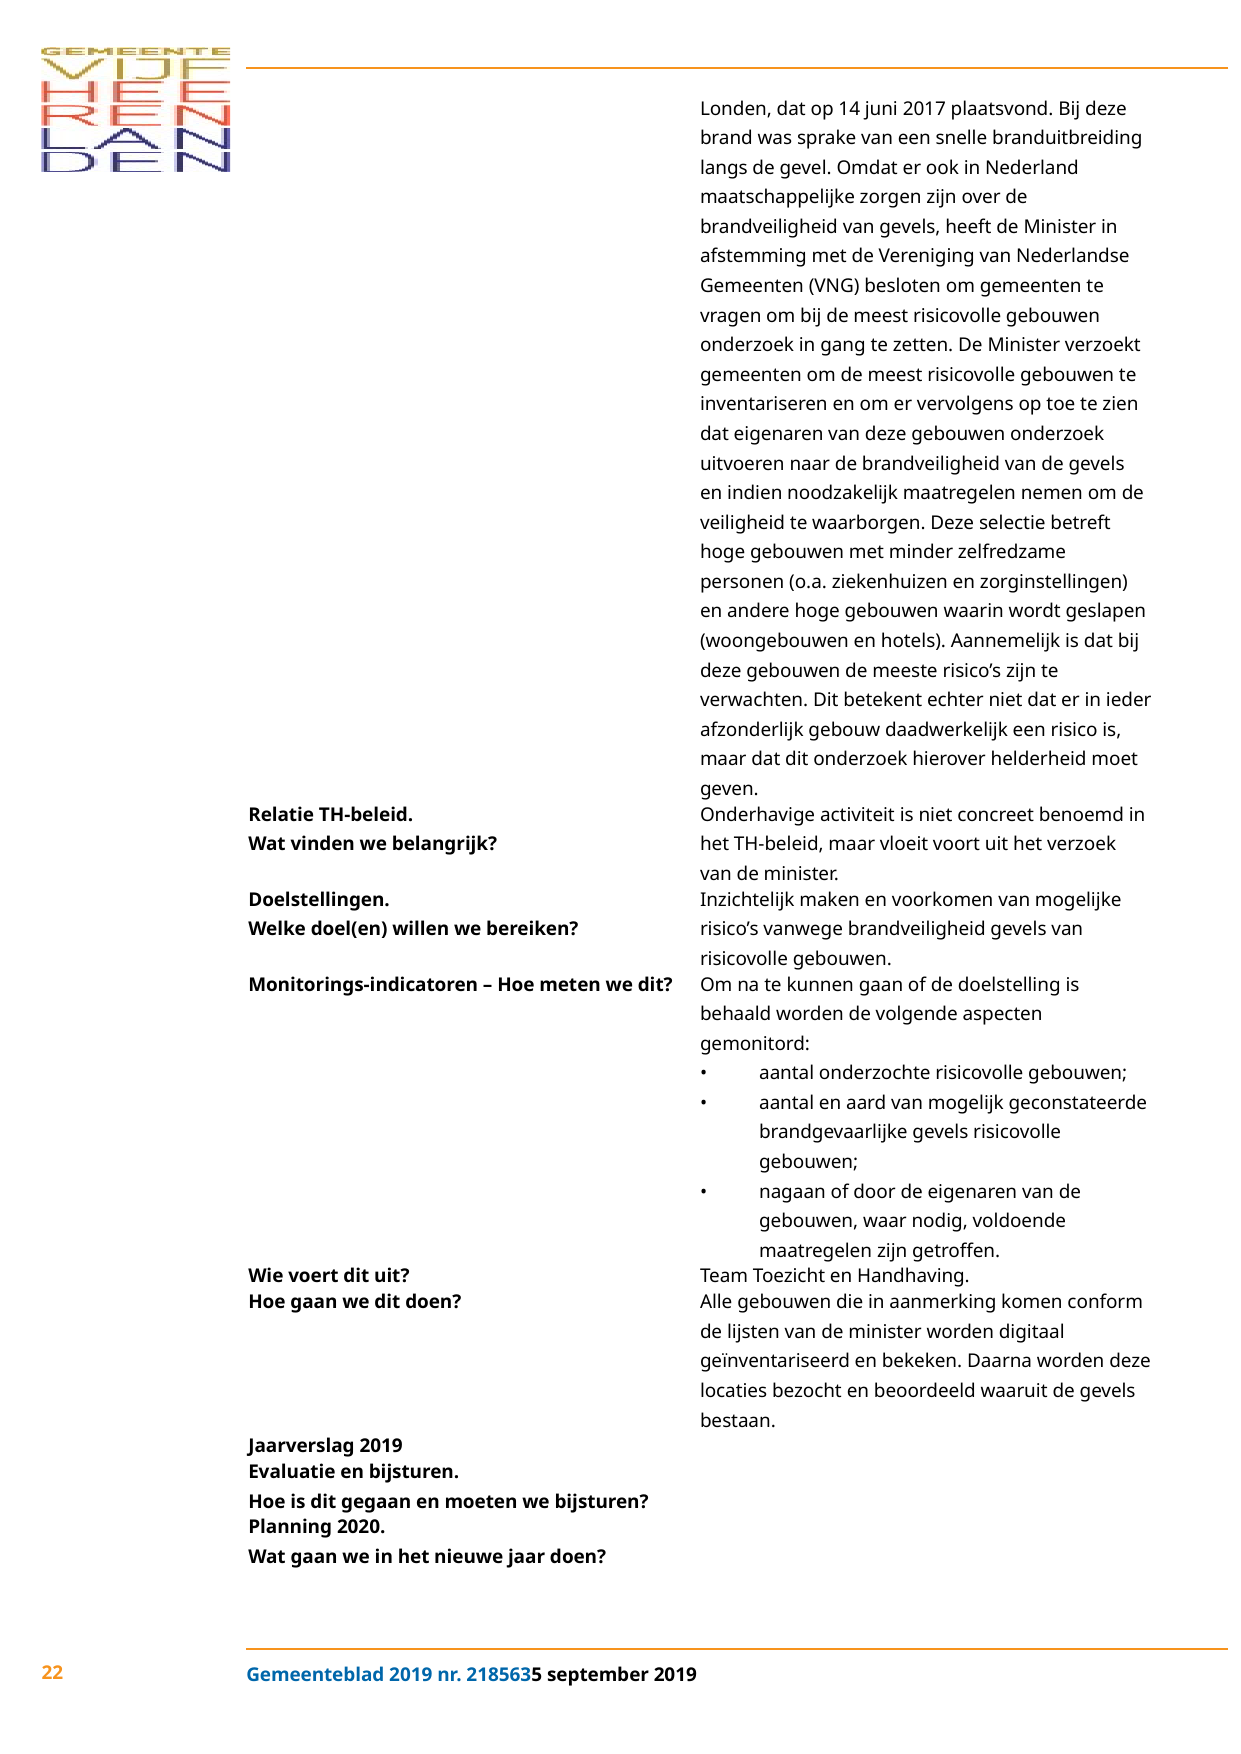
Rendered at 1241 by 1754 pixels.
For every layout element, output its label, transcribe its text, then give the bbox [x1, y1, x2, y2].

table_cell Evaluatie en bijsturen. Hoe is dit gegaan en moeten we bijsturen? [248, 1458, 700, 1513]
table_cell Hoe gaan we dit doen? [248, 1289, 700, 1432]
table_cell Monitorings-indicatoren – Hoe meten we dit? [248, 971, 700, 1263]
table_cell Wie voert dit uit? [248, 1263, 700, 1288]
table_cell Team Toezicht en Handhaving. [700, 1263, 1152, 1288]
table_cell [700, 1433, 1152, 1458]
table_cell Om na te kunnen gaan of de doelstelling is behaald worden de volgende aspecten gemonitord: aantal onderzochte risicovolle gebouwen; aantal en aard van mogelijk geconstateerde brandgevaarlijke gevels risicovolle gebouwen; nagaan of door de eigenaren van de gebouwen, waar nodig, voldoende maatregelen zijn getroffen. [700, 971, 1152, 1263]
table_cell Jaarverslag 2019 [248, 1433, 700, 1458]
table_cell Doelstellingen. Welke doel(en) willen we bereiken? [248, 886, 700, 971]
table_cell [700, 1514, 1152, 1569]
table_cell Londen, dat op 14 juni 2017 plaatsvond. Bij deze brand was sprake van een snelle branduitbreiding langs de gevel. Omdat er ook in Nederland maatschappelijke zorgen zijn over de brandveiligheid van gevels, heeft de Minister in afstemming met de Vereniging van Nederlandse Gemeenten (VNG) besloten om gemeenten te vragen om bij de meest risicovolle gebouwen onderzoek in gang te zetten. De Minister verzoekt gemeenten om de meest risicovolle gebouwen te inventariseren en om er vervolgens op toe te zien dat eigenaren van deze gebouwen onderzoek uitvoeren naar de brandveiligheid van de gevels en indien noodzakelijk maatregelen nemen om de veiligheid te waarborgen. Deze selectie betreft hoge gebouwen met minder zelfredzame personen (o.a. ziekenhuizen en zorginstellingen) en andere hoge gebouwen waarin wordt geslapen (woongebouwen en hotels). Aannemelijk is dat bij deze gebouwen de meeste risico’s zijn te verwachten. Dit betekent echter niet dat er in ieder afzonderlijk gebouw daadwerkelijk een risico is, maar dat dit onderzoek hierover helderheid moet geven. [700, 95, 1152, 801]
table_cell [248, 95, 700, 801]
table_cell Alle gebouwen die in aanmerking komen conform de lijsten van de minister worden digitaal geïnventariseerd en bekeken. Daarna worden deze locaties bezocht en beoordeeld waaruit de gevels bestaan. [700, 1289, 1152, 1432]
table_cell [700, 1458, 1152, 1513]
table_cell Inzichtelijk maken en voorkomen van mogelijke risico’s vanwege brandveiligheid gevels van risicovolle gebouwen. [700, 886, 1152, 971]
picture [41, 47, 231, 172]
table_cell Onderhavige activiteit is niet concreet benoemd in het TH-beleid, maar vloeit voort uit het verzoek van de minister. [700, 801, 1152, 886]
table_cell Relatie TH-beleid. Wat vinden we belangrijk? [248, 801, 700, 886]
table_cell Planning 2020. Wat gaan we in het nieuwe jaar doen? [248, 1514, 700, 1569]
